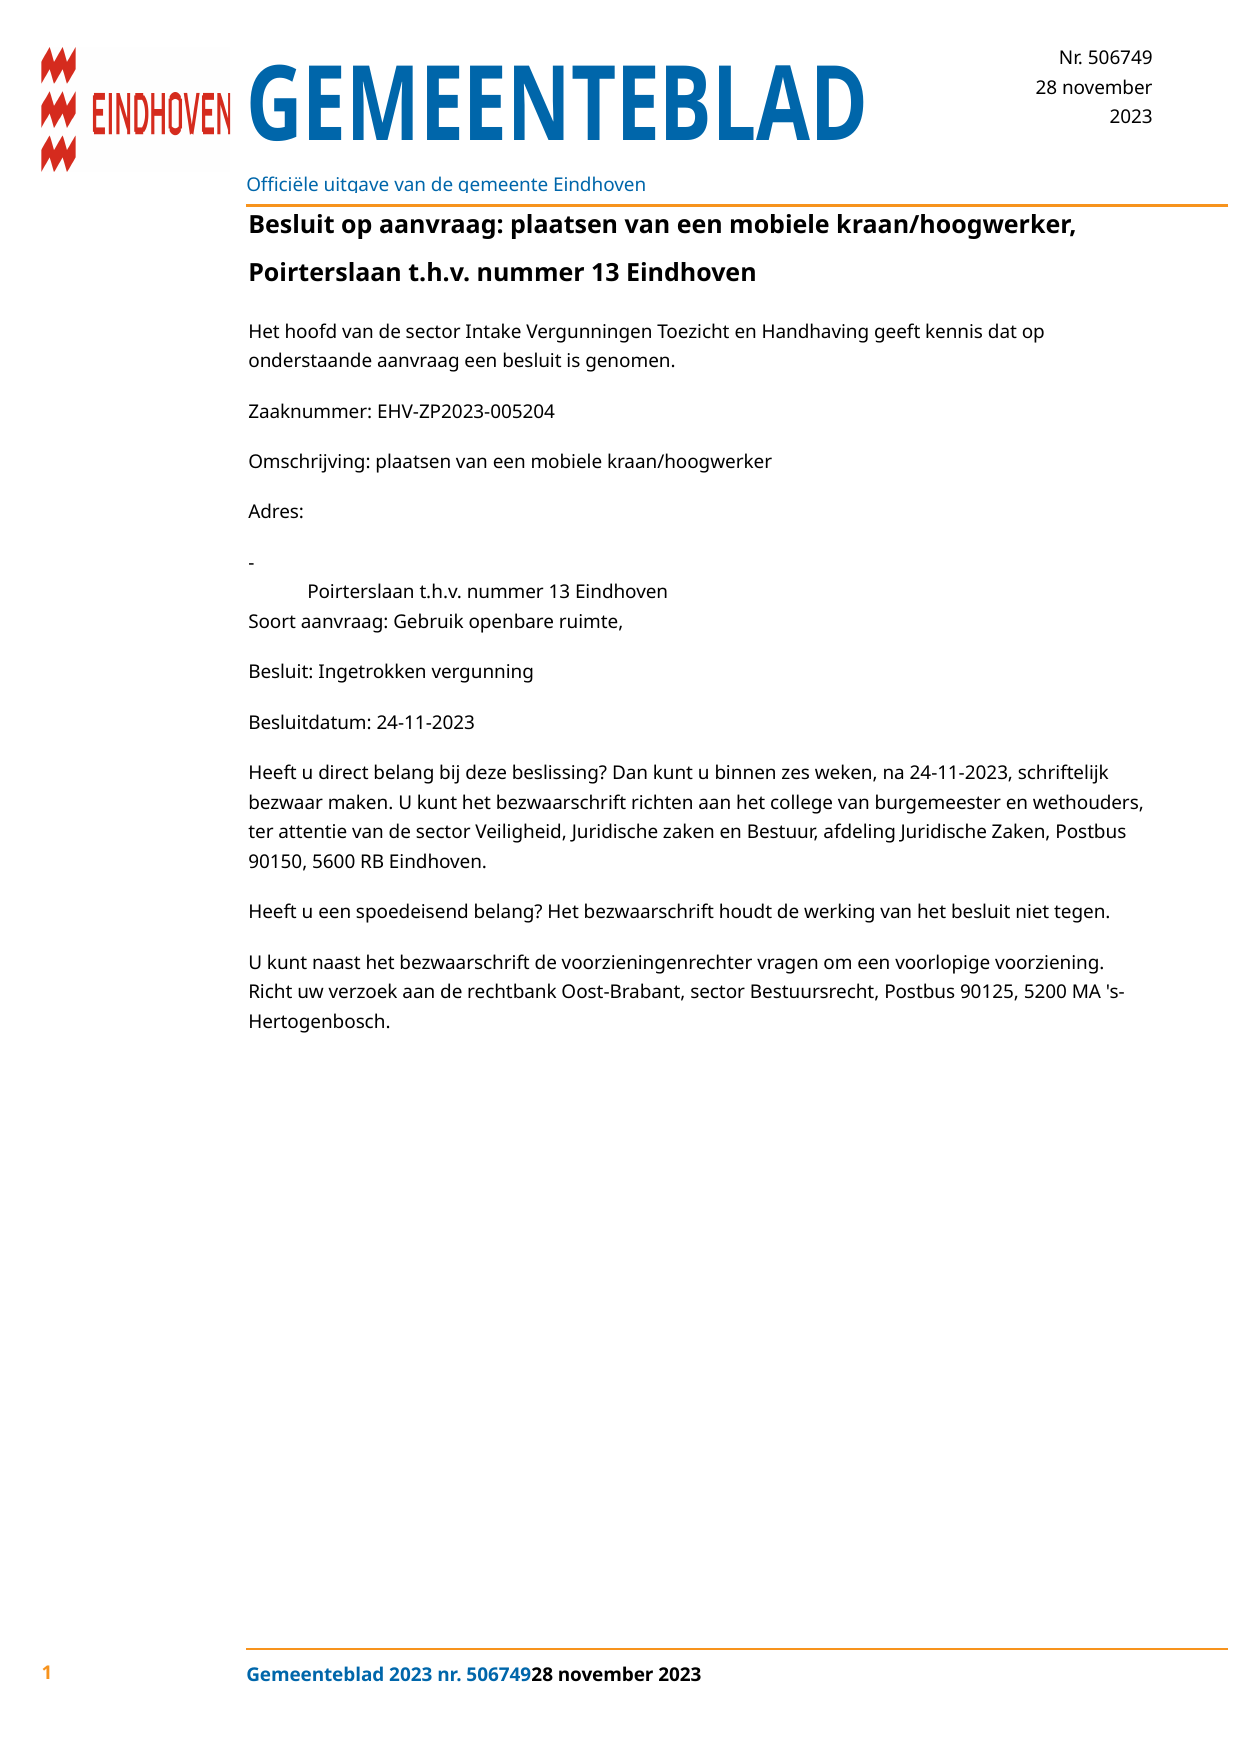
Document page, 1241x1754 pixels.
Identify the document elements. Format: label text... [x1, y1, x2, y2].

text Soort aanvraag: Gebruik openbare ruimte, [248, 608, 1152, 634]
text Besluit: Ingetrokken vergunning [248, 659, 1152, 684]
text Omschrijving: plaatsen van een mobiele kraan/hoogwerker [248, 448, 1152, 474]
picture [41, 47, 231, 172]
text U kunt naast het bezwaarschrift de voorzieningenrechter vragen om een voorlopige voorziening. Richt uw verzoek aan de rechtbank Oost-Brabant, sector Bestuursrecht, Postbus 90125, 5200 MA 's-Hertogenbosch. [248, 949, 1152, 1034]
text Adres: [248, 499, 1152, 524]
text Heeft u direct belang bij deze beslissing? Dan kunt u binnen zes weken, na 24-11-2023, schriftelijk bezwaar maken. U kunt het bezwaarschrift richten aan het college van burgemeester en wethouders, ter attentie van de sector Veiligheid, Juridische zaken en Bestuur, afdeling Juridische Zaken, Postbus 90150, 5600 RB Eindhoven. [248, 759, 1152, 874]
text Heeft u een spoedeisend belang? Het bezwaarschrift houdt de werking van het besluit niet tegen. [248, 899, 1152, 924]
list Poirterslaan t.h.v. nummer 13 Eindhoven [248, 579, 1152, 604]
text Het hoofd van de sector Intake Vergunningen Toezicht en Handhaving geeft kennis dat op onderstaande aanvraag een besluit is genomen. [248, 318, 1152, 373]
text Besluit op aanvraag: plaatsen van een mobiele kraan/hoogwerker, Poirterslaan t.h.v. nummer 13 Eindhoven [248, 207, 1152, 288]
text Zaaknummer: EHV-ZP2023-005204 [248, 398, 1152, 424]
text Besluitdatum: 24-11-2023 [248, 709, 1152, 735]
